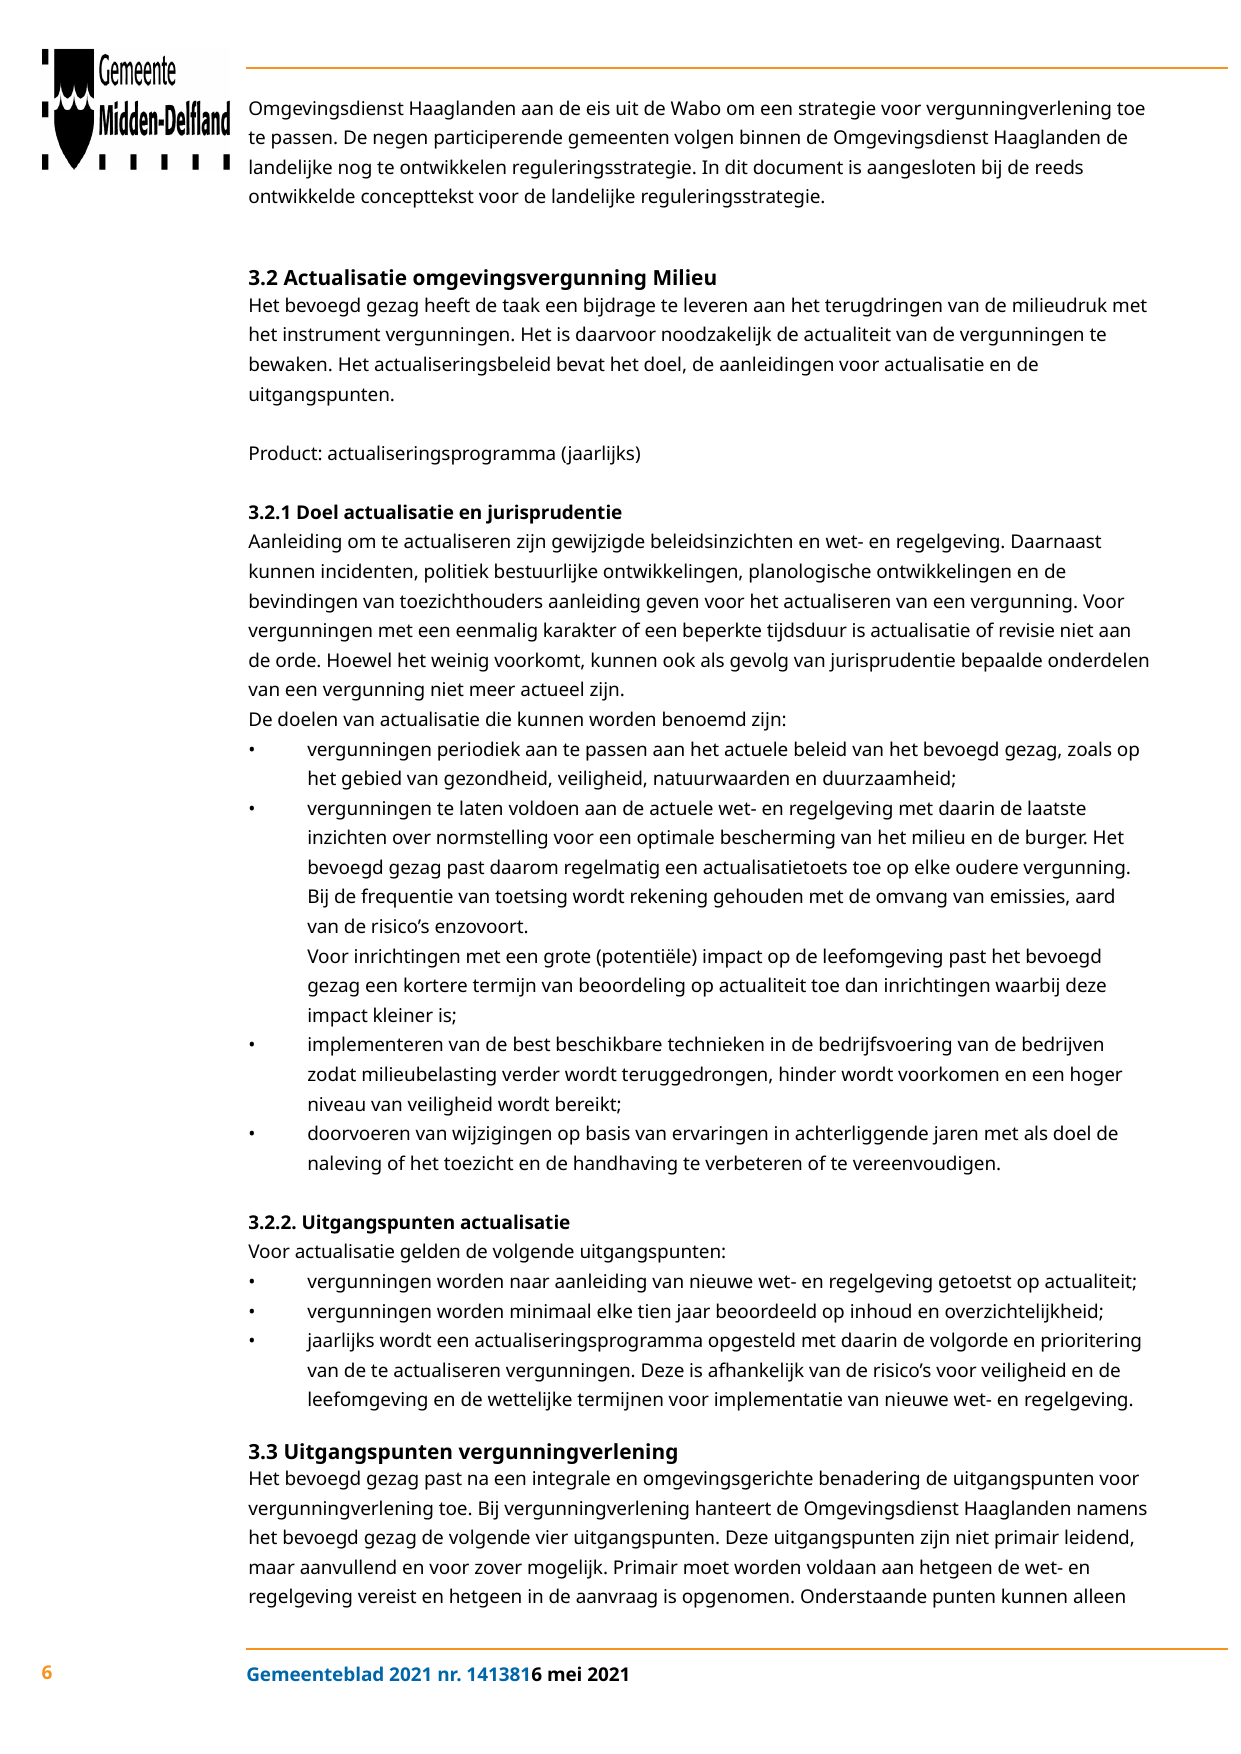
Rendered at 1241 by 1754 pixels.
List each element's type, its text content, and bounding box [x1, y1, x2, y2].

text 3.2 Actualisatie omgevingsvergunning Milieu [248, 263, 1152, 292]
list vergunningen te laten voldoen aan de actuele wet- en regelgeving met daarin de laatste inzichten over normstelling voor een optimale bescherming van het milieu en de burger. Het bevoegd gezag past daarom regelmatig een actualisatietoets toe op elke oudere vergunning. Bij de frequentie van toetsing wordt rekening gehouden met de omvang van emissies, aard van de risico’s enzovoort. [248, 795, 1152, 939]
text Het bevoegd gezag heeft de taak een bijdrage te leveren aan het terugdringen van de milieudruk met het instrument vergunningen. Het is daarvoor noodzakelijk de actualiteit van de vergunningen te bewaken. Het actualiseringsbeleid bevat het doel, de aanleidingen voor actualisatie en de uitgangspunten. [248, 292, 1152, 406]
text Voor actualisatie gelden de volgende uitgangspunten: [248, 1239, 1152, 1264]
text 3.2.1 Doel actualisatie en jurisprudentie [248, 499, 1152, 525]
list doorvoeren van wijzigingen op basis van ervaringen in achterliggende jaren met als doel de naleving of het toezicht en de handhaving te verbeteren of te vereenvoudigen. [248, 1120, 1152, 1176]
list vergunningen worden naar aanleiding van nieuwe wet- en regelgeving getoetst op actualiteit; [248, 1268, 1152, 1294]
text Het bevoegd gezag past na een integrale en omgevingsgerichte benadering de uitgangspunten voor vergunningverlening toe. Bij vergunningverlening hanteert de Omgevingsdienst Haaglanden namens het bevoegd gezag de volgende vier uitgangspunten. Deze uitgangspunten zijn niet primair leidend, maar aanvullend en voor zover mogelijk. Primair moet worden voldaan aan hetgeen de wet- en regelgeving vereist en hetgeen in de aanvraag is opgenomen. Onderstaande punten kunnen alleen [248, 1465, 1152, 1609]
picture [41, 47, 231, 172]
text Omgevingsdienst Haaglanden aan de eis uit de Wabo om een strategie voor vergunningverlening toe te passen. De negen participerende gemeenten volgen binnen de Omgevingsdienst Haaglanden de landelijke nog te ontwikkelen reguleringsstrategie. In dit document is aangesloten bij de reeds ontwikkelde concepttekst voor de landelijke reguleringsstrategie. [248, 95, 1152, 209]
list implementeren van de best beschikbare technieken in de bedrijfsvoering van de bedrijven zodat milieubelasting verder wordt teruggedrongen, hinder wordt voorkomen en een hoger niveau van veiligheid wordt bereikt; [248, 1032, 1152, 1116]
list Voor inrichtingen met een grote (potentiële) impact op de leefomgeving past het bevoegd gezag een kortere termijn van beoordeling op actualiteit toe dan inrichtingen waarbij deze impact kleiner is; [248, 943, 1152, 1028]
text Aanleiding om te actualiseren zijn gewijzigde beleidsinzichten en wet- en regelgeving. Daarnaast kunnen incidenten, politiek bestuurlijke ontwikkelingen, planologische ontwikkelingen en de bevindingen van toezichthouders aanleiding geven voor het actualiseren van een vergunning. Voor vergunningen met een eenmalig karakter of een beperkte tijdsduur is actualisatie of revisie niet aan de orde. Hoewel het weinig voorkomt, kunnen ook als gevolg van jurisprudentie bepaalde onderdelen van een vergunning niet meer actueel zijn. [248, 529, 1152, 702]
text De doelen van actualisatie die kunnen worden benoemd zijn: [248, 706, 1152, 732]
list vergunningen periodiek aan te passen aan het actuele beleid van het bevoegd gezag, zoals op het gebied van gezondheid, veiligheid, natuurwaarden en duurzaamheid; [248, 736, 1152, 791]
text 3.3 Uitgangspunten vergunningverlening [248, 1437, 1152, 1465]
list jaarlijks wordt een actualiseringsprogramma opgesteld met daarin de volgorde en prioritering van de te actualiseren vergunningen. Deze is afhankelijk van de risico’s voor veiligheid en de leefomgeving en de wettelijke termijnen voor implementatie van nieuwe wet- en regelgeving. [248, 1327, 1152, 1412]
text 3.2.2. Uitgangspunten actualisatie [248, 1209, 1152, 1235]
text Product: actualiseringsprogramma (jaarlijks) [248, 440, 1152, 466]
list vergunningen worden minimaal elke tien jaar beoordeeld op inhoud en overzichtelijkheid; [248, 1298, 1152, 1323]
